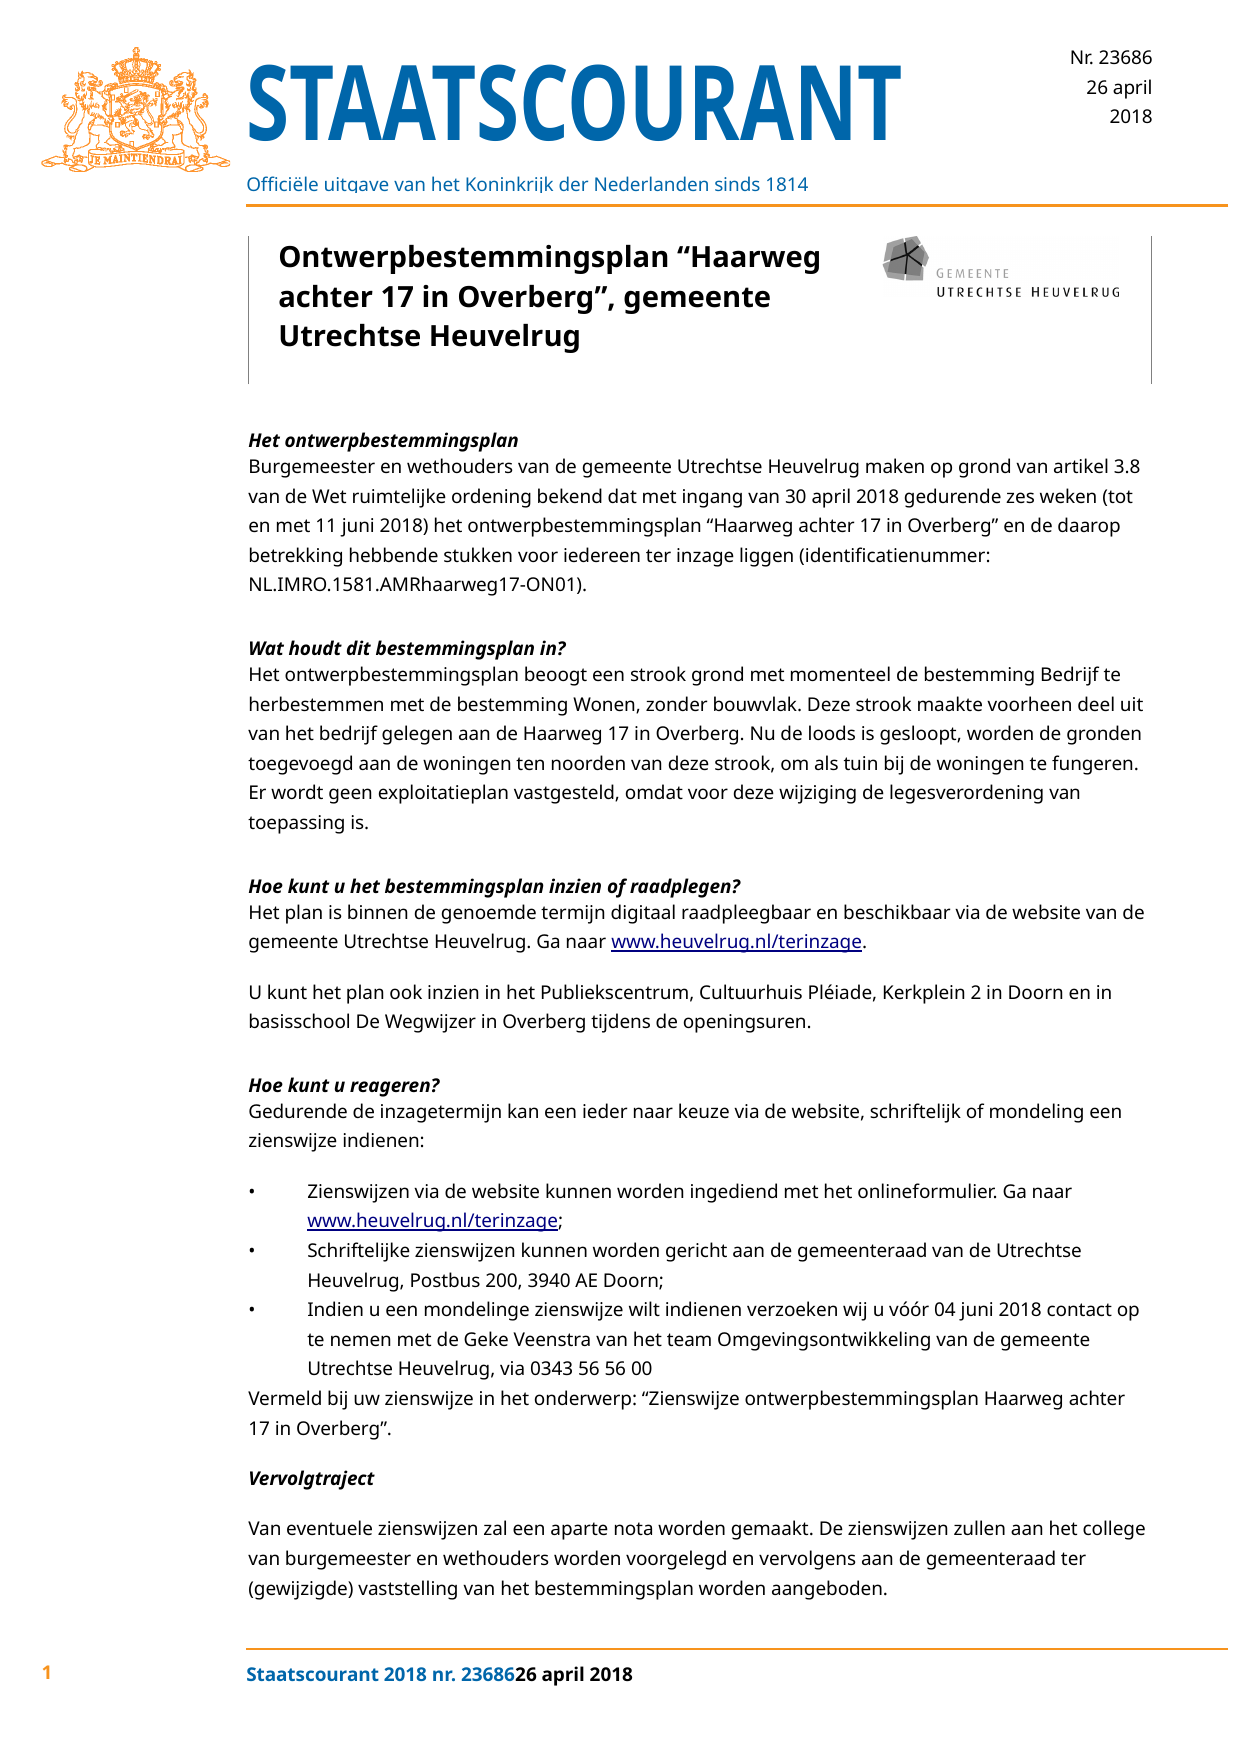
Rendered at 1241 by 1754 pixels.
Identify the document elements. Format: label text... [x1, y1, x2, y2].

text Burgemeester en wethouders van de gemeente Utrechtse Heuvelrug maken op grond van artikel 3.8 van de Wet ruimtelijke ordening bekend dat met ingang van 30 april 2018 gedurende zes weken (tot en met 11 juni 2018) het ontwerpbestemmingsplan “Haarweg achter 17 in Overberg” en de daarop betrekking hebbende stukken voor iedereen ter inzage liggen (identificatienummer: NL.IMRO.1581.AMRhaarweg17-ON01). [248, 453, 1152, 597]
text Vervolgtraject [248, 1465, 1152, 1491]
text Hoe kunt u reageren? [248, 1072, 1152, 1098]
text Vermeld bij uw zienswijze in het onderwerp: “Zienswijze ontwerpbestemmingsplan Haarweg achter 17 in Overberg”. [248, 1385, 1152, 1441]
text Het ontwerpbestemmingsplan [248, 427, 1152, 453]
text Gedurende de inzagetermijn kan een ieder naar keuze via de website, schriftelijk of mondeling een zienswijze indienen: [248, 1098, 1152, 1153]
list Schriftelijke zienswijzen kunnen worden gericht aan de gemeenteraad van de Utrechtse Heuvelrug, Postbus 200, 3940 AE Doorn; [248, 1237, 1152, 1293]
text Wat houdt dit bestemmingsplan in? [248, 636, 1152, 661]
text U kunt het plan ook inzien in het Publiekscentrum, Cultuurhuis Pléiade, Kerkplein 2 in Doorn en in basisschool De Wegwijzer in Overberg tijdens de openingsuren. [248, 979, 1152, 1034]
text Van eventuele zienswijzen zal een aparte nota worden gemaakt. De zienswijzen zullen aan het college van burgemeester en wethouders worden voorgelegd en vervolgens aan de gemeenteraad ter (gewijzigde) vaststelling van het bestemmingsplan worden aangeboden. [248, 1516, 1152, 1601]
table_header [850, 236, 1151, 384]
picture [882, 236, 1119, 297]
text Het plan is binnen de genoemde termijn digitaal raadpleegbaar en beschikbaar via de website van de gemeente Utrechtse Heuvelrug. Ga naar www.heuvelrug.nl/terinzage. [248, 899, 1152, 954]
text Hoe kunt u het bestemmingsplan inzien of raadplegen? [248, 873, 1152, 899]
text Het ontwerpbestemmingsplan beoogt een strook grond met momenteel de bestemming Bedrijf te herbestemmen met de bestemming Wonen, zonder bouwvlak. Deze strook maakte voorheen deel uit van het bedrijf gelegen aan de Haarweg 17 in Overberg. Nu de loods is gesloopt, worden de gronden toegevoegd aan de woningen ten noorden van deze strook, om als tuin bij de woningen te fungeren. Er wordt geen exploitatieplan vastgesteld, omdat voor deze wijziging de legesverordening van toepassing is. [248, 661, 1152, 835]
picture [41, 47, 231, 172]
list Zienswijzen via de website kunnen worden ingediend met het onlineformulier. Ga naar www.heuvelrug.nl/terinzage; [248, 1178, 1152, 1233]
list Indien u een mondelinge zienswijze wilt indienen verzoeken wij u vóór 04 juni 2018 contact op te nemen met de Geke Veenstra van het team Omgevingsontwikkeling van de gemeente Utrechtse Heuvelrug, via 0343 56 56 00 [248, 1296, 1152, 1381]
table_header Ontwerpbestemmingsplan “Haarweg achter 17 in Overberg”, gemeente Utrechtse Heuvelrug [249, 236, 850, 384]
